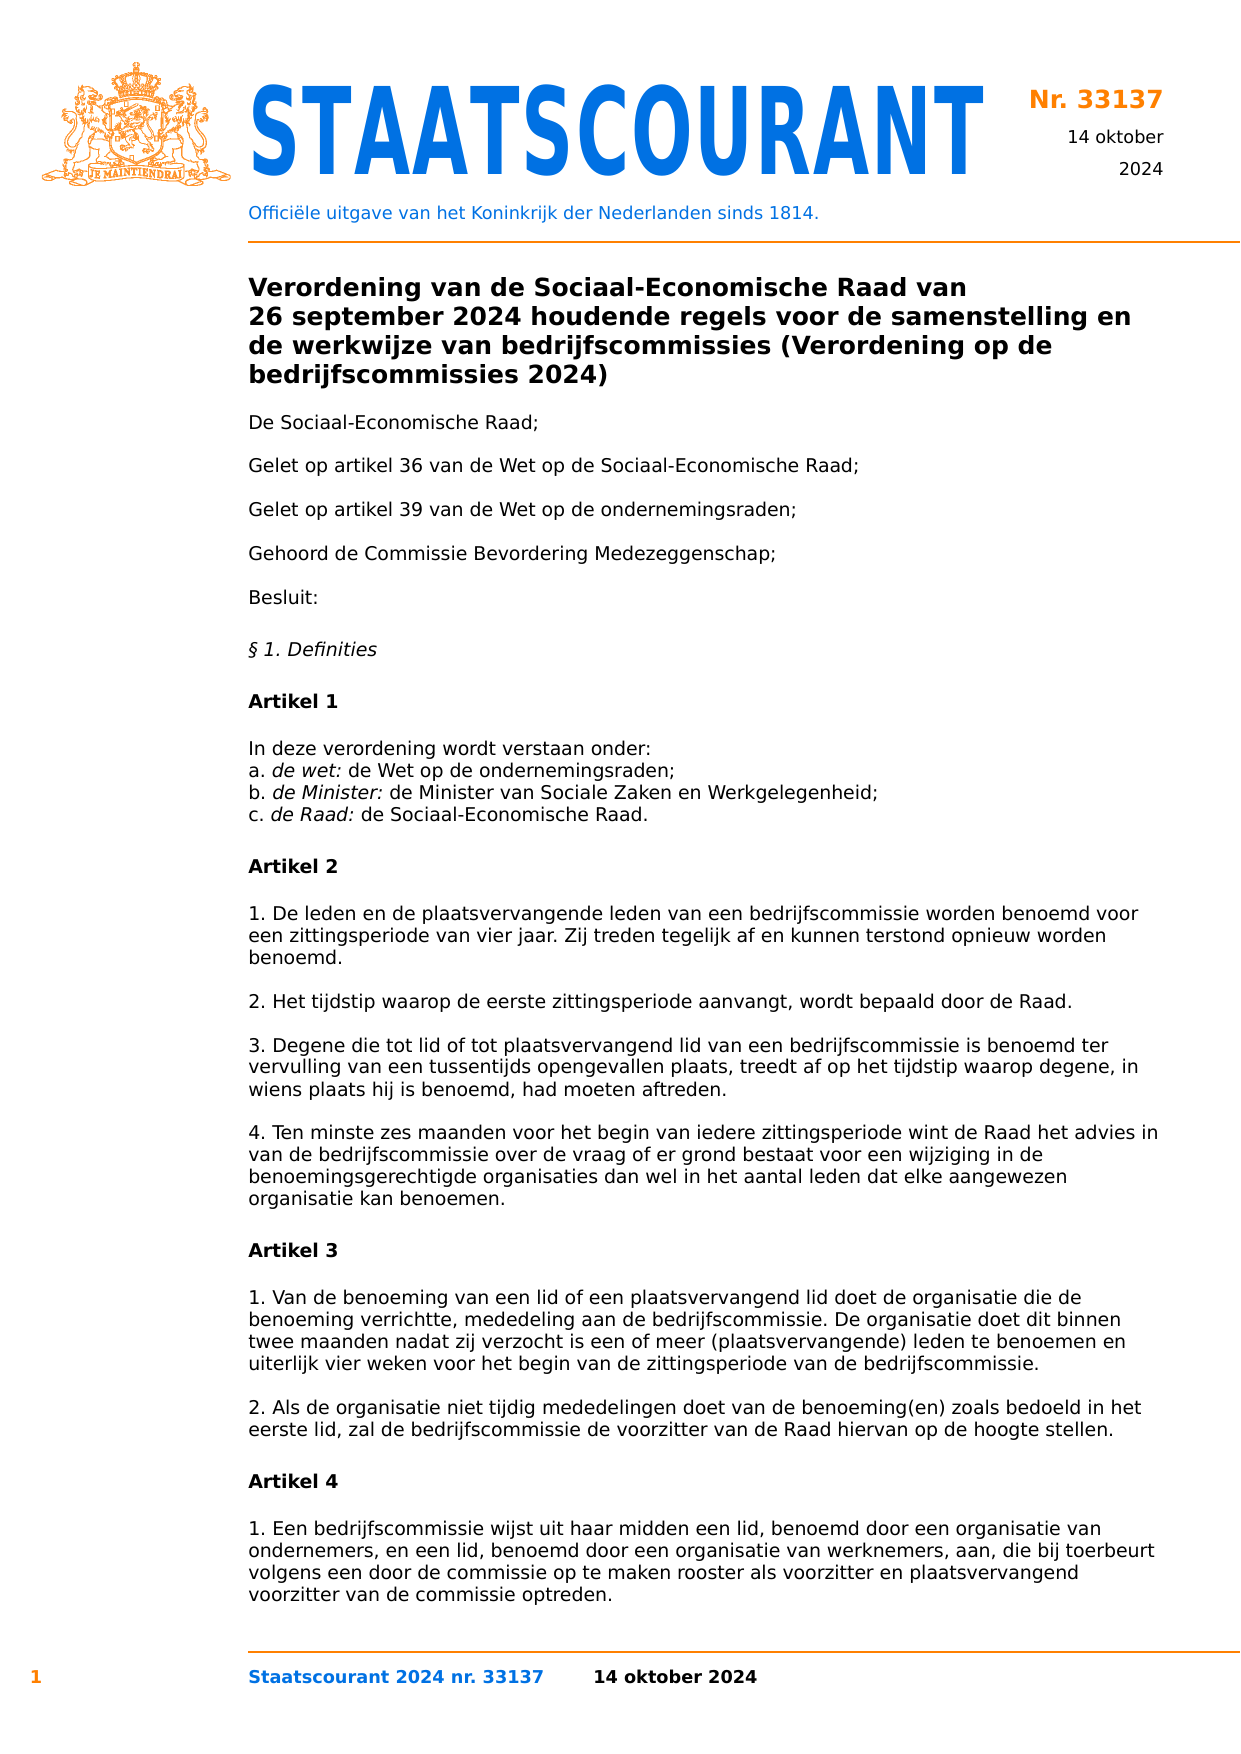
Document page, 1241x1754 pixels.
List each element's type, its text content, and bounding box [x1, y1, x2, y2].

subtitle Verordening van de Sociaal-Economische Raad van 26 september 2024 houdende regels voor de samenstelling en de werkwijze van bedrijfscommissies (Verordening op de bedrijfscommissies 2024) [248, 273, 1163, 390]
text 4. Ten minste zes maanden voor het begin van iedere zittingsperiode wint de Raad het advies in van de bedrijfscommissie over de vraag of er grond bestaat voor een wijziging in de benoemingsgerechtigde organisaties dan wel in het aantal leden dat elke aangewezen organisatie kan benoemen. [248, 1122, 1163, 1210]
text Gelet op artikel 36 van de Wet op de Sociaal-Economische Raad; [248, 455, 1163, 477]
table_header [25, 62, 248, 241]
text Gehoord de Commissie Bevordering Medezeggenschap; [248, 543, 1163, 565]
text Gelet op artikel 39 van de Wet op de ondernemingsraden; [248, 499, 1163, 521]
text 2. Het tijdstip waarop de eerste zittingsperiode aanvangt, wordt bepaald door de Raad. [248, 991, 1163, 1013]
subtitle Artikel 1 [248, 691, 1163, 713]
text 3. Degene die tot lid of tot plaatsvervangend lid van een bedrijfscommissie is benoemd ter vervulling van een tussentijds opengevallen plaats, treedt af op het tijdstip waarop degene, in wiens plaats hij is benoemd, had moeten aftreden. [248, 1034, 1163, 1100]
subtitle Artikel 3 [248, 1240, 1163, 1262]
table_cell 14 oktober [998, 121, 1240, 153]
table_header Nr. 33137 [998, 62, 1240, 121]
table_header STAATSCOURANT [248, 62, 998, 203]
text Besluit: [248, 587, 1163, 609]
text In deze verordening wordt verstaan onder: [248, 738, 1163, 760]
subtitle Artikel 4 [248, 1471, 1163, 1493]
text c. de Raad: de Sociaal-Economische Raad. [248, 804, 1163, 826]
text a. de wet: de Wet op de ondernemingsraden; [248, 760, 1163, 782]
text De Sociaal-Economische Raad; [248, 412, 1163, 433]
text 1. De leden en de plaatsvervangende leden van een bedrijfscommissie worden benoemd voor een zittingsperiode van vier jaar. Zij treden tegelijk af en kunnen terstond opnieuw worden benoemd. [248, 903, 1163, 969]
subtitle Artikel 2 [248, 856, 1163, 878]
table_cell 2024 [998, 153, 1240, 203]
table_cell Officiële uitgave van het Koninkrijk der Nederlanden sinds 1814. [248, 203, 1240, 241]
picture [41, 62, 231, 186]
subtitle § 1. Definities [248, 639, 1163, 661]
text 1. Van de benoeming van een lid of een plaatsvervangend lid doet de organisatie die de benoeming verrichtte, mededeling aan de bedrijfscommissie. De organisatie doet dit binnen twee maanden nadat zij verzocht is een of meer (plaatsvervangende) leden te benoemen en uiterlijk vier weken voor het begin van de zittingsperiode van de bedrijfscommissie. [248, 1287, 1163, 1375]
text 2. Als de organisatie niet tijdig mededelingen doet van de benoeming(en) zoals bedoeld in het eerste lid, zal de bedrijfscommissie de voorzitter van de Raad hiervan op de hoogte stellen. [248, 1397, 1163, 1441]
text 1. Een bedrijfscommissie wijst uit haar midden een lid, benoemd door een organisatie van ondernemers, en een lid, benoemd door een organisatie van werknemers, aan, die bij toerbeurt volgens een door de commissie op te maken rooster als voorzitter en plaatsvervangend voorzitter van de commissie optreden. [248, 1518, 1163, 1606]
text b. de Minister: de Minister van Sociale Zaken en Werkgelegenheid; [248, 782, 1163, 804]
